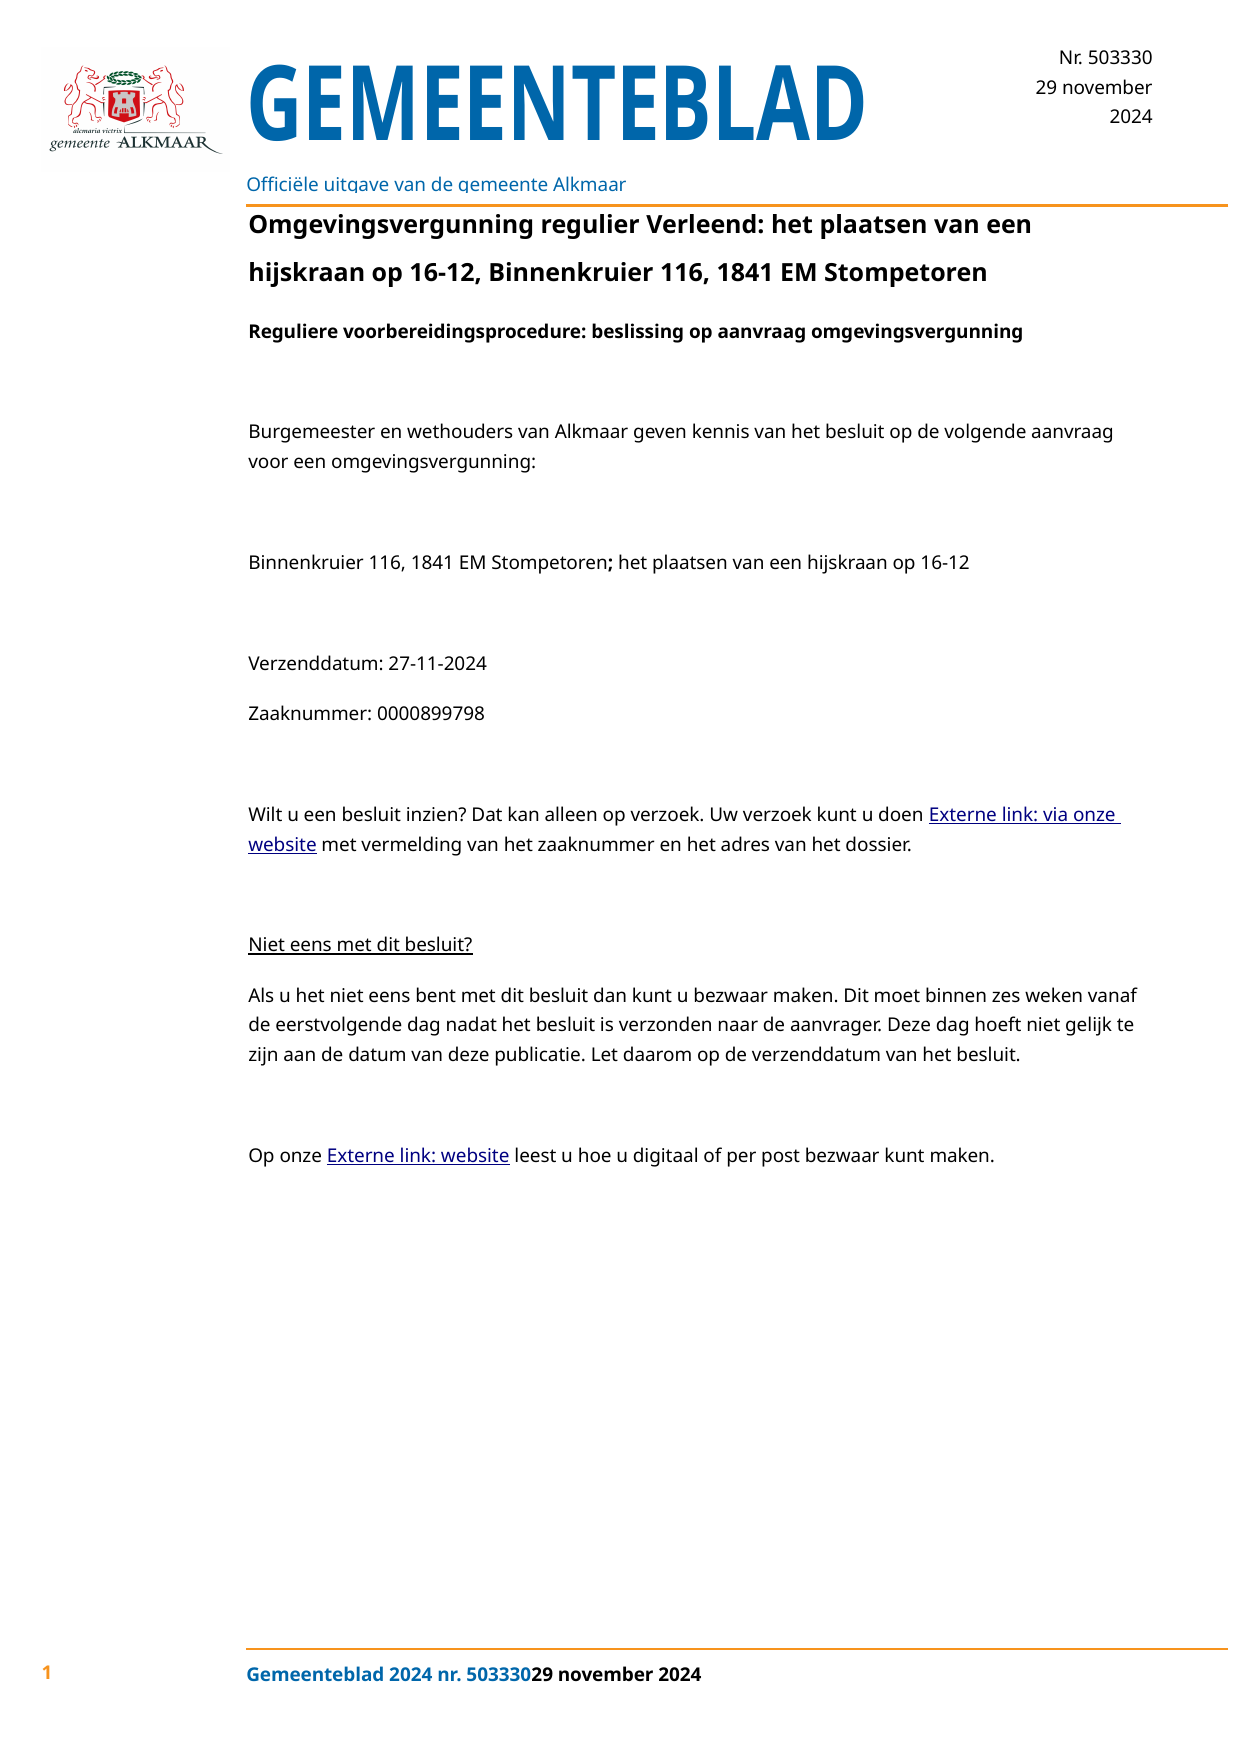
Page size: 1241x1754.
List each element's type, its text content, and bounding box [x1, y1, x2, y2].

text Niet eens met dit besluit? [248, 932, 1152, 957]
picture [41, 47, 231, 172]
text Zaaknummer: 0000899798 [248, 700, 1152, 726]
text Reguliere voorbereidingsprocedure: beslissing op aanvraag omgevingsvergunning [248, 318, 1152, 344]
text Op onze Externe link: website leest u hoe u digitaal of per post bezwaar kunt maken. [248, 1142, 1152, 1168]
text Als u het niet eens bent met dit besluit dan kunt u bezwaar maken. Dit moet binnen zes weken vanaf de eerstvolgende dag nadat het besluit is verzonden naar de aanvrager. Deze dag hoeft niet gelijk te zijn aan de datum van deze publicatie. Let daarom op de verzenddatum van het besluit. [248, 982, 1152, 1067]
text Wilt u een besluit inzien? Dat kan alleen op verzoek. Uw verzoek kunt u doen Externe link: via onze website met vermelding van het zaaknummer en het adres van het dossier. [248, 801, 1152, 857]
text Burgemeester en wethouders van Alkmaar geven kennis van het besluit op de volgende aanvraag voor een omgevingsvergunning: [248, 419, 1152, 474]
text Verzenddatum: 27-11-2024 [248, 650, 1152, 676]
text Omgevingsvergunning regulier Verleend: het plaatsen van een hijskraan op 16-12, Binnenkruier 116, 1841 EM Stompetoren [248, 207, 1152, 288]
text Binnenkruier 116, 1841 EM Stompetoren; het plaatsen van een hijskraan op 16-12 [248, 549, 1152, 575]
